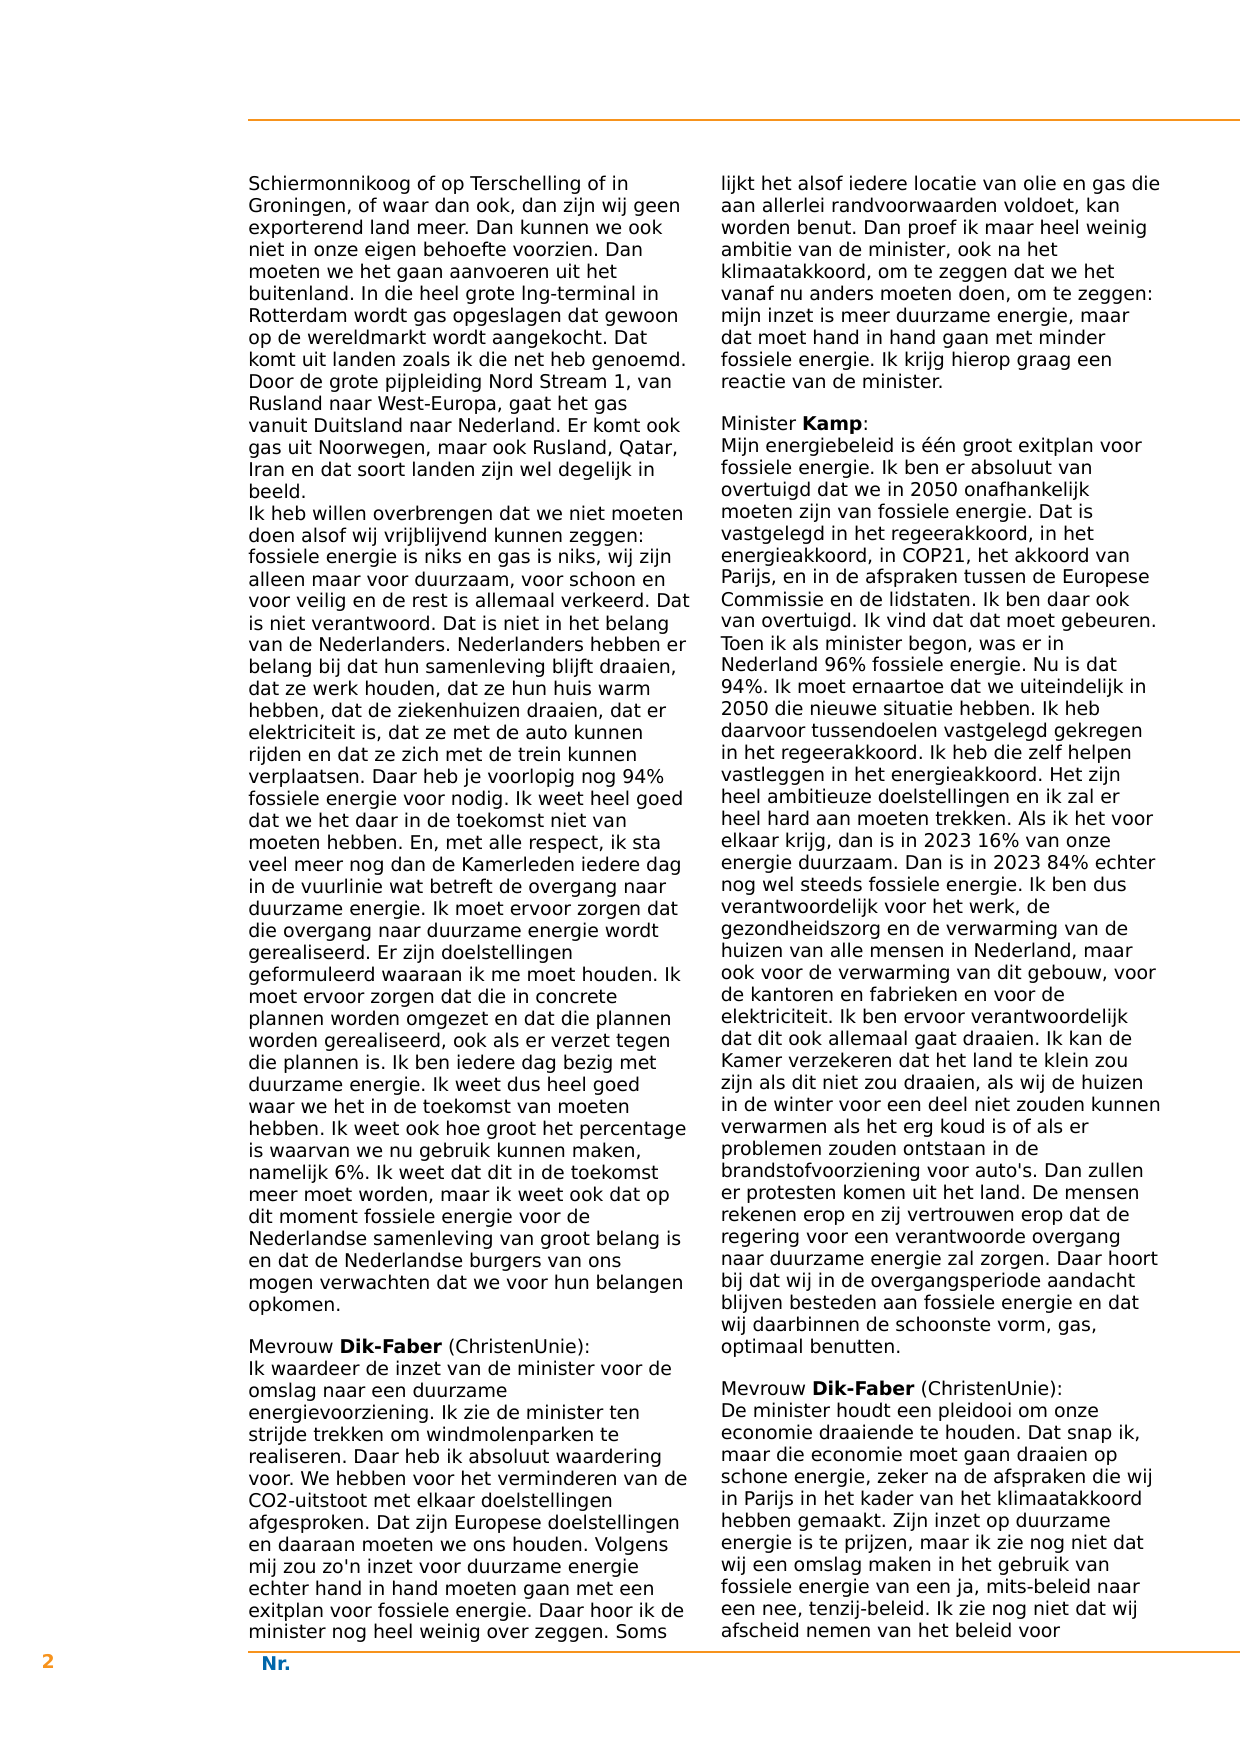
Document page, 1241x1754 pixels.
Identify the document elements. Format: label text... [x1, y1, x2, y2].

text Mevrouw Dik-Faber (ChristenUnie): [248, 1336, 691, 1358]
text Mijn energiebeleid is één groot exitplan voor fossiele energie. Ik ben er absoluut van overtuigd dat we in 2050 onafhankelijk moeten zijn van fossiele energie. Dat is vastgelegd in het regeerakkoord, in het energieakkoord, in COP21, het akkoord van Parijs, en in de afspraken tussen de Europese Commissie en de lidstaten. Ik ben daar ook van overtuigd. Ik vind dat dat moet gebeuren. Toen ik als minister begon, was er in Nederland 96% fossiele energie. Nu is dat 94%. Ik moet ernaartoe dat we uiteindelijk in 2050 die nieuwe situatie hebben. Ik heb daarvoor tussendoelen vastgelegd gekregen in het regeerakkoord. Ik heb die zelf helpen vastleggen in het energieakkoord. Het zijn heel ambitieuze doelstellingen en ik zal er heel hard aan moeten trekken. Als ik het voor elkaar krijg, dan is in 2023 16% van onze energie duurzaam. Dan is in 2023 84% echter nog wel steeds fossiele energie. Ik ben dus verantwoordelijk voor het werk, de gezondheidszorg en de verwarming van de huizen van alle mensen in Nederland, maar ook voor de verwarming van dit gebouw, voor de kantoren en fabrieken en voor de elektriciteit. Ik ben ervoor verantwoordelijk dat dit ook allemaal gaat draaien. Ik kan de Kamer verzekeren dat het land te klein zou zijn als dit niet zou draaien, als wij de huizen in de winter voor een deel niet zouden kunnen verwarmen als het erg koud is of als er problemen zouden ontstaan in de brandstofvoorziening voor auto's. Dan zullen er protesten komen uit het land. De mensen rekenen erop en zij vertrouwen erop dat de regering voor een verantwoorde overgang naar duurzame energie zal zorgen. Daar hoort bij dat wij in de overgangsperiode aandacht blijven besteden aan fossiele energie en dat wij daarbinnen de schoonste vorm, gas, optimaal benutten. [721, 434, 1163, 1358]
text lijkt het alsof iedere locatie van olie en gas die aan allerlei randvoorwaarden voldoet, kan worden benut. Dan proef ik maar heel weinig ambitie van de minister, ook na het klimaatakkoord, om te zeggen dat we het vanaf nu anders moeten doen, om te zeggen: mijn inzet is meer duurzame energie, maar dat moet hand in hand gaan met minder fossiele energie. Ik krijg hierop graag een reactie van de minister. [721, 173, 1163, 393]
text Minister Kamp: [721, 413, 1163, 434]
text Ik heb willen overbrengen dat we niet moeten doen alsof wij vrijblijvend kunnen zeggen: fossiele energie is niks en gas is niks, wij zijn alleen maar voor duurzaam, voor schoon en voor veilig en de rest is allemaal verkeerd. Dat is niet verantwoord. Dat is niet in het belang van de Nederlanders. Nederlanders hebben er belang bij dat hun samenleving blijft draaien, dat ze werk houden, dat ze hun huis warm hebben, dat de ziekenhuizen draaien, dat er elektriciteit is, dat ze met de auto kunnen rijden en dat ze zich met de trein kunnen verplaatsen. Daar heb je voorlopig nog 94% fossiele energie voor nodig. Ik weet heel goed dat we het daar in de toekomst niet van moeten hebben. En, met alle respect, ik sta veel meer nog dan de Kamerleden iedere dag in de vuurlinie wat betreft de overgang naar duurzame energie. Ik moet ervoor zorgen dat die overgang naar duurzame energie wordt gerealiseerd. Er zijn doelstellingen geformuleerd waaraan ik me moet houden. Ik moet ervoor zorgen dat die in concrete plannen worden omgezet en dat die plannen worden gerealiseerd, ook als er verzet tegen die plannen is. Ik ben iedere dag bezig met duurzame energie. Ik weet dus heel goed waar we het in de toekomst van moeten hebben. Ik weet ook hoe groot het percentage is waarvan we nu gebruik kunnen maken, namelijk 6%. Ik weet dat dit in de toekomst meer moet worden, maar ik weet ook dat op dit moment fossiele energie voor de Nederlandse samenleving van groot belang is en dat de Nederlandse burgers van ons mogen verwachten dat we voor hun belangen opkomen. [248, 502, 691, 1316]
text Ik waardeer de inzet van de minister voor de omslag naar een duurzame energievoorziening. Ik zie de minister ten strijde trekken om windmolenparken te realiseren. Daar heb ik absoluut waardering voor. We hebben voor het verminderen van de CO2-uitstoot met elkaar doelstellingen afgesproken. Dat zijn Europese doelstellingen en daaraan moeten we ons houden. Volgens mij zou zo'n inzet voor duurzame energie echter hand in hand moeten gaan met een exitplan voor fossiele energie. Daar hoor ik de minister nog heel weinig over zeggen. Soms [248, 1358, 691, 1643]
text De minister houdt een pleidooi om onze economie draaiende te houden. Dat snap ik, maar die economie moet gaan draaien op schone energie, zeker na de afspraken die wij in Parijs in het kader van het klimaatakkoord hebben gemaakt. Zijn inzet op duurzame energie is te prijzen, maar ik zie nog niet dat wij een omslag maken in het gebruik van fossiele energie van een ja, mits-beleid naar een nee, tenzij-beleid. Ik zie nog niet dat wij afscheid nemen van het beleid voor [721, 1400, 1163, 1641]
text Schiermonnikoog of op Terschelling of in Groningen, of waar dan ook, dan zijn wij geen exporterend land meer. Dan kunnen we ook niet in onze eigen behoefte voorzien. Dan moeten we het gaan aanvoeren uit het buitenland. In die heel grote lng-terminal in Rotterdam wordt gas opgeslagen dat gewoon op de wereldmarkt wordt aangekocht. Dat komt uit landen zoals ik die net heb genoemd. Door de grote pijpleiding Nord Stream 1, van Rusland naar West-Europa, gaat het gas vanuit Duitsland naar Nederland. Er komt ook gas uit Noorwegen, maar ook Rusland, Qatar, Iran en dat soort landen zijn wel degelijk in beeld. [248, 173, 691, 502]
text Mevrouw Dik-Faber (ChristenUnie): [721, 1378, 1163, 1400]
